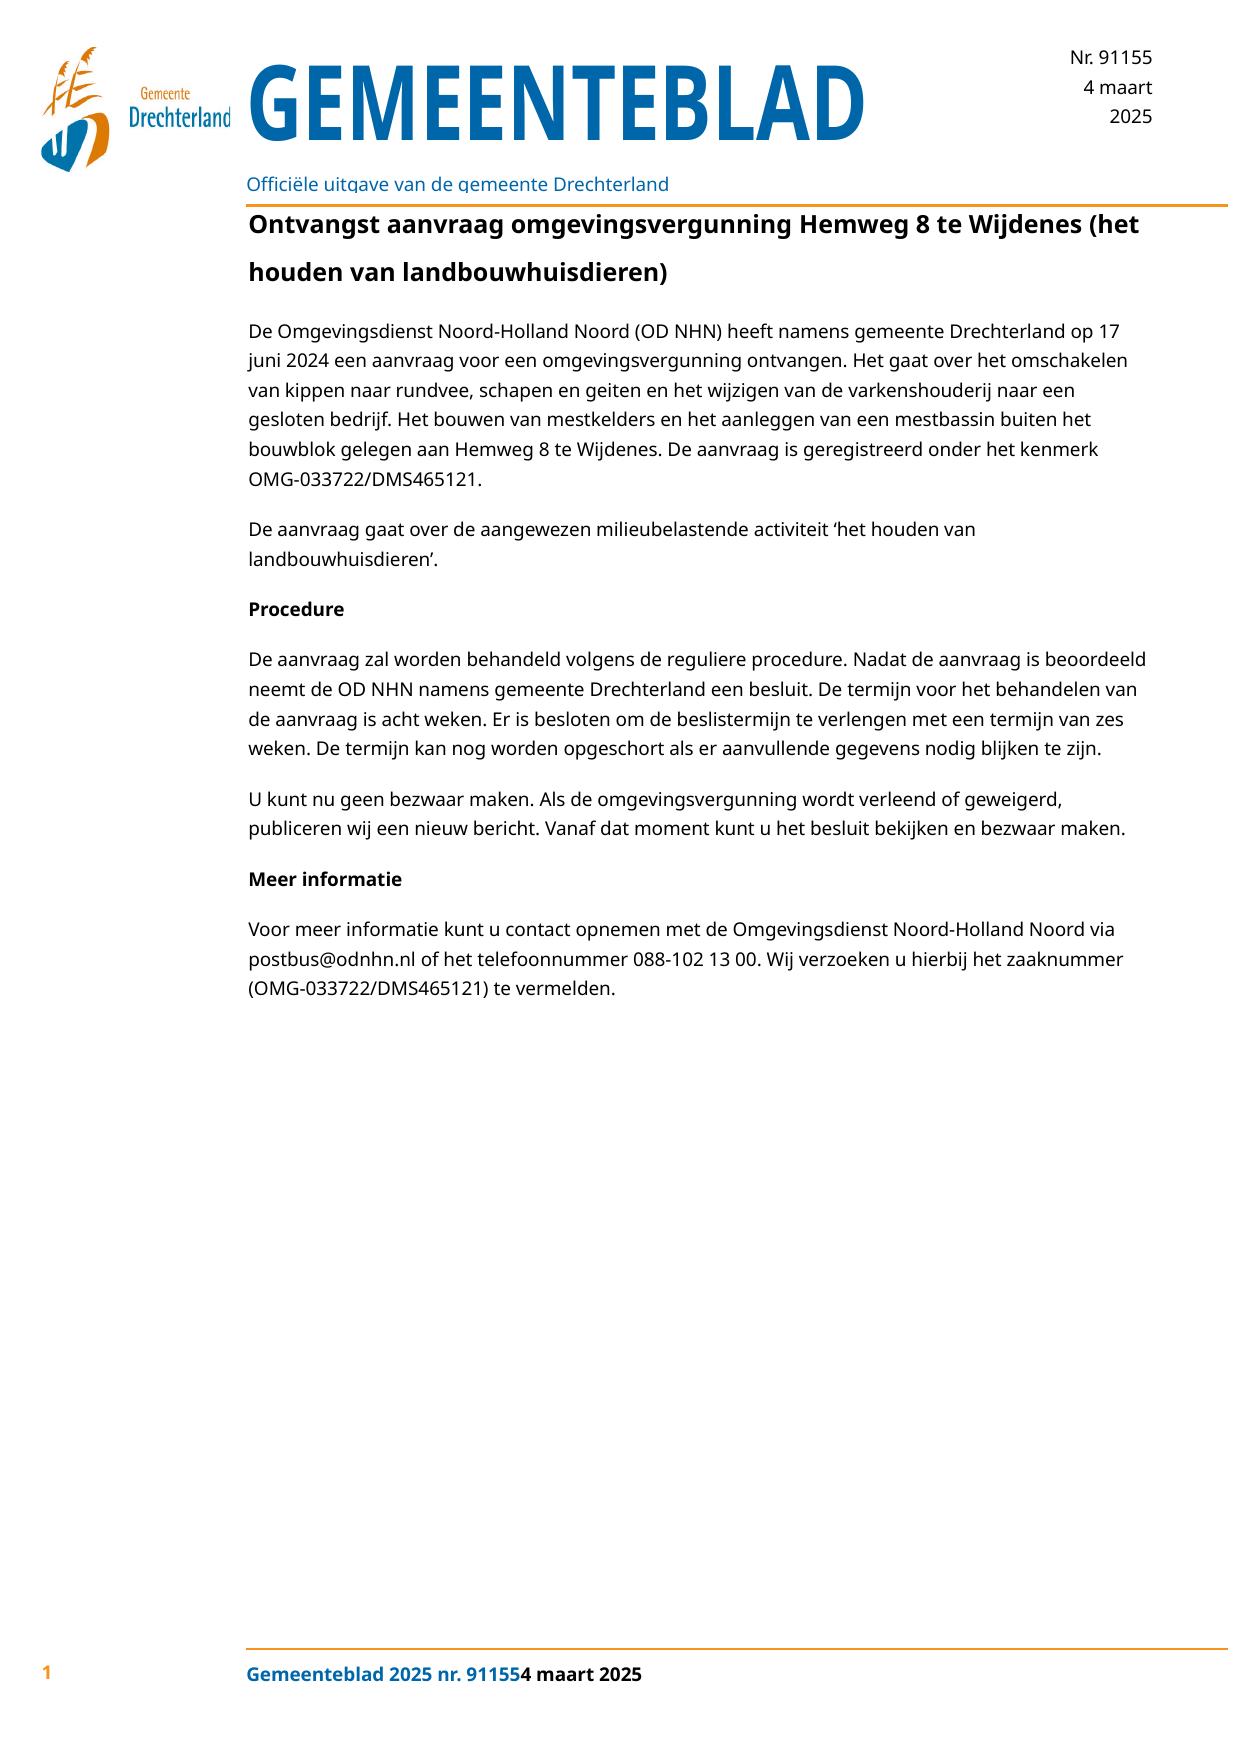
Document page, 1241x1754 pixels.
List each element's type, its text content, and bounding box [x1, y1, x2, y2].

picture [226, 115, 231, 124]
text De aanvraag gaat over de aangewezen milieubelastende activiteit ‘het houden van landbouwhuisdieren’. [248, 516, 1152, 572]
text De Omgevingsdienst Noord-Holland Noord (OD NHN) heeft namens gemeente Drechterland op 17 juni 2024 een aanvraag voor een omgevingsvergunning ontvangen. Het gaat over het omschakelen van kippen naar rundvee, schapen en geiten en het wijzigen van de varkenshouderij naar een gesloten bedrijf. Het bouwen van mestkelders en het aanleggen van een mestbassin buiten het bouwblok gelegen aan Hemweg 8 te Wijdenes. De aanvraag is geregistreerd onder het kenmerk OMG-033722/DMS465121. [248, 318, 1152, 492]
picture [41, 158, 64, 172]
text Voor meer informatie kunt u contact opnemen met de Omgevingsdienst Noord-Holland Noord via postbus@odnhn.nl of het telefoonnummer 088-102 13 00. Wij verzoeken u hierbij het zaaknummer (OMG-033722/DMS465121) te vermelden. [248, 916, 1152, 1001]
text Meer informatie [248, 866, 1152, 892]
text U kunt nu geen bezwaar maken. Als de omgevingsvergunning wordt verleend of geweigerd, publiceren wij een nieuw bericht. Vanaf dat moment kunt u het besluit bekijken en bezwaar maken. [248, 786, 1152, 841]
picture [41, 47, 231, 172]
text Ontvangst aanvraag omgevingsvergunning Hemweg 8 te Wijdenes (het houden van landbouwhuisdieren) [248, 207, 1152, 288]
text Procedure [248, 596, 1152, 622]
text De aanvraag zal worden behandeld volgens de reguliere procedure. Nadat de aanvraag is beoordeeld neemt de OD NHN namens gemeente Drechterland een besluit. De termijn voor het behandelen van de aanvraag is acht weken. Er is besloten om de beslistermijn te verlengen met een termijn van zes weken. De termijn kan nog worden opgeschort als er aanvullende gegevens nodig blijken te zijn. [248, 647, 1152, 761]
